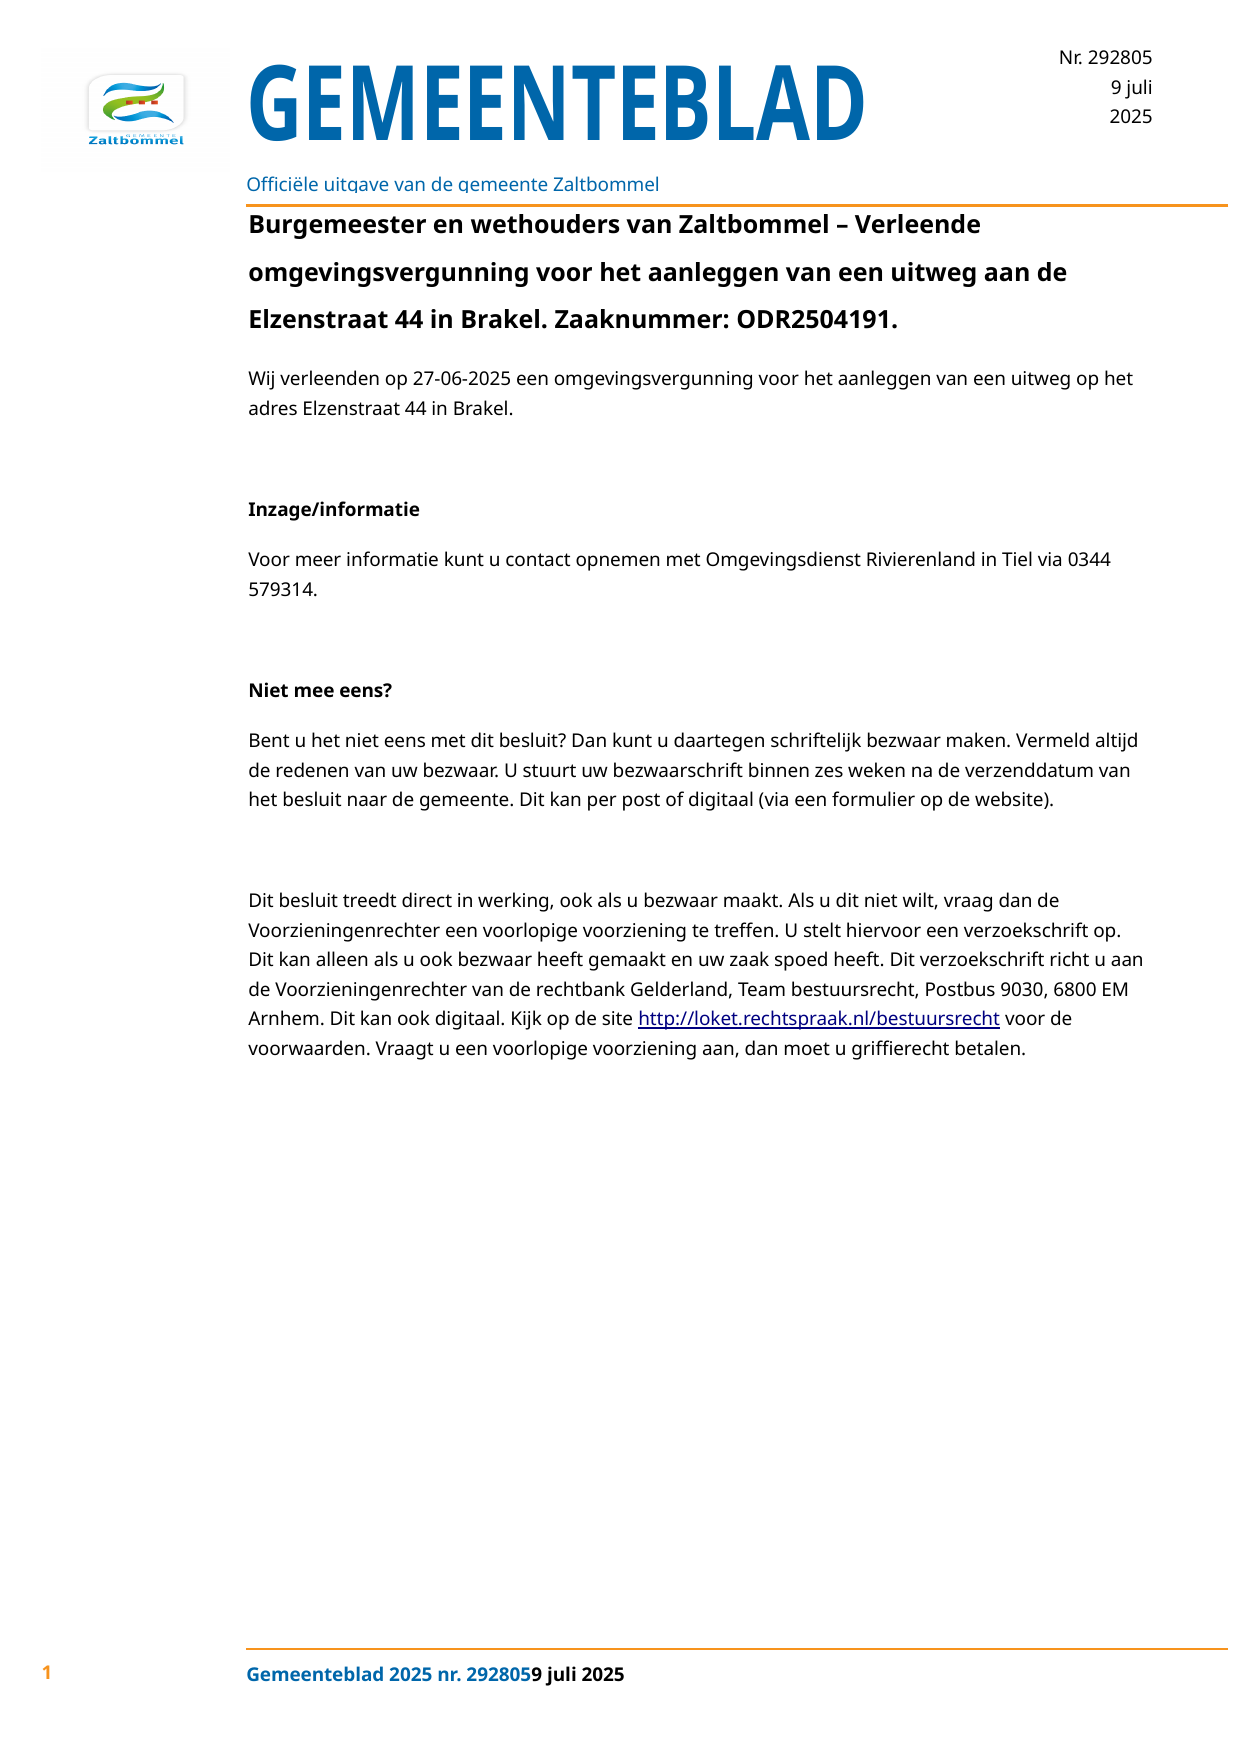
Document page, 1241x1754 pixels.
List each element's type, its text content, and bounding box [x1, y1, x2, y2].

text Inzage/informatie [248, 496, 1152, 522]
text Voor meer informatie kunt u contact opnemen met Omgevingsdienst Rivierenland in Tiel via 0344 579314. [248, 546, 1152, 602]
text Bent u het niet eens met dit besluit? Dan kunt u daartegen schriftelijk bezwaar maken. Vermeld altijd de redenen van uw bezwaar. U stuurt uw bezwaarschrift binnen zes weken na de verzenddatum van het besluit naar de gemeente. Dit kan per post of digitaal (via een formulier op de website). [248, 727, 1152, 812]
text Dit besluit treedt direct in werking, ook als u bezwaar maakt. Als u dit niet wilt, vraag dan de Voorzieningenrechter een voorlopige voorziening te treffen. U stelt hiervoor een verzoekschrift op. Dit kan alleen als u ook bezwaar heeft gemaakt en uw zaak spoed heeft. Dit verzoekschrift richt u aan de Voorzieningenrechter van de rechtbank Gelderland, Team bestuursrecht, Postbus 9030, 6800 EM Arnhem. Dit kan ook digitaal. Kijk op de site http://loket.rechtspraak.nl/bestuursrecht voor de voorwaarden. Vraagt u een voorlopige voorziening aan, dan moet u griffierecht betalen. [248, 887, 1152, 1061]
text Niet mee eens? [248, 677, 1152, 702]
text Burgemeester en wethouders van Zaltbommel – Verleende omgevingsvergunning voor het aanleggen van een uitweg aan de Elzenstraat 44 in Brakel. Zaaknummer: ODR2504191. [248, 207, 1152, 336]
text Wij verleenden op 27-06-2025 een omgevingsvergunning voor het aanleggen van een uitweg op het adres Elzenstraat 44 in Brakel. [248, 366, 1152, 421]
picture [41, 47, 231, 172]
